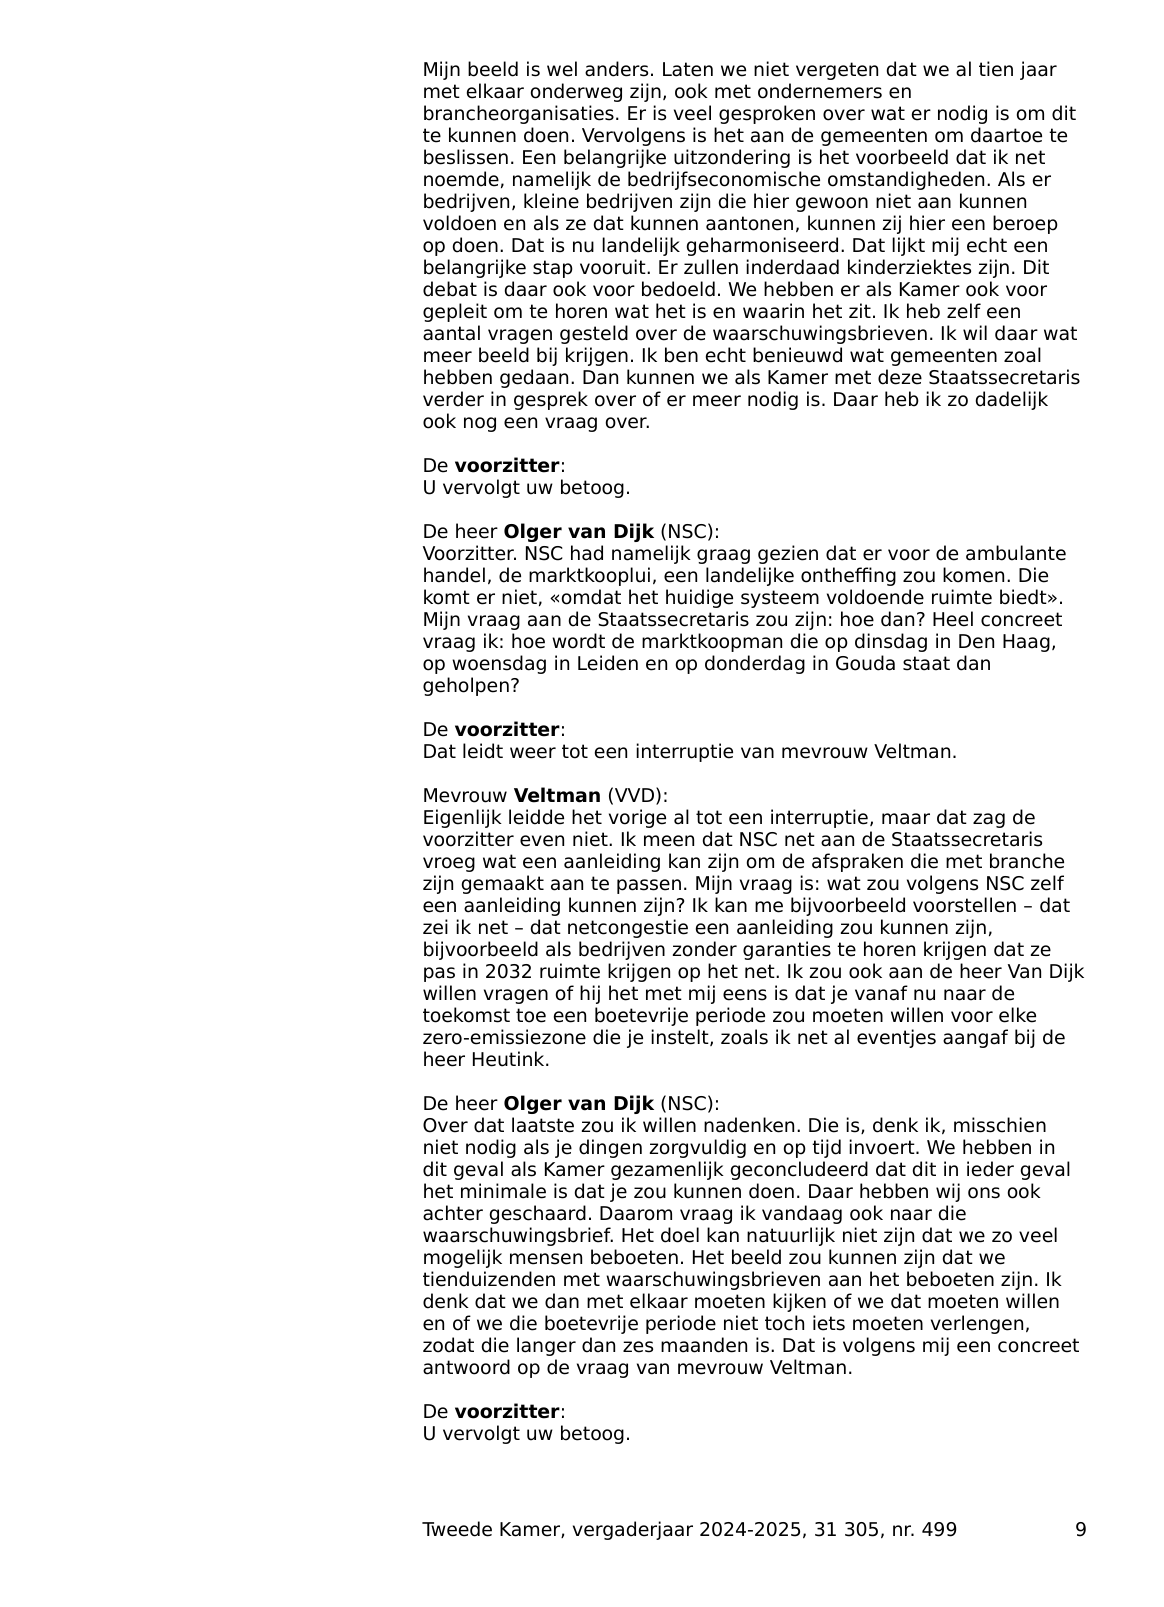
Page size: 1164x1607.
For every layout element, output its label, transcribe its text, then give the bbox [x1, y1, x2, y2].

text De voorzitter: [422, 719, 1087, 741]
text Voorzitter. NSC had namelijk graag gezien dat er voor de ambulante handel, de marktkooplui, een landelijke ontheffing zou komen. Die komt er niet, «omdat het huidige systeem voldoende ruimte biedt». Mijn vraag aan de Staatssecretaris zou zijn: hoe dan? Heel concreet vraag ik: hoe wordt de marktkoopman die op dinsdag in Den Haag, op woensdag in Leiden en op donderdag in Gouda staat dan geholpen? [422, 543, 1087, 697]
text De heer Olger van Dijk (NSC): [422, 521, 1087, 543]
text Eigenlijk leidde het vorige al tot een interruptie, maar dat zag de voorzitter even niet. Ik meen dat NSC net aan de Staatssecretaris vroeg wat een aanleiding kan zijn om de afspraken die met branche zijn gemaakt aan te passen. Mijn vraag is: wat zou volgens NSC zelf een aanleiding kunnen zijn? Ik kan me bijvoorbeeld voorstellen – dat zei ik net – dat netcongestie een aanleiding zou kunnen zijn, bijvoorbeeld als bedrijven zonder garanties te horen krijgen dat ze pas in 2032 ruimte krijgen op het net. Ik zou ook aan de heer Van Dijk willen vragen of hij het met mij eens is dat je vanaf nu naar de toekomst toe een boetevrije periode zou moeten willen voor elke zero-emissiezone die je instelt, zoals ik net al eventjes aangaf bij de heer Heutink. [422, 807, 1087, 1071]
text De heer Olger van Dijk (NSC): [422, 1093, 1087, 1115]
text Over dat laatste zou ik willen nadenken. Die is, denk ik, misschien niet nodig als je dingen zorgvuldig en op tijd invoert. We hebben in dit geval als Kamer gezamenlijk geconcludeerd dat dit in ieder geval het minimale is dat je zou kunnen doen. Daar hebben wij ons ook achter geschaard. Daarom vraag ik vandaag ook naar die waarschuwingsbrief. Het doel kan natuurlijk niet zijn dat we zo veel mogelijk mensen beboeten. Het beeld zou kunnen zijn dat we tienduizenden met waarschuwingsbrieven aan het beboeten zijn. Ik denk dat we dan met elkaar moeten kijken of we dat moeten willen en of we die boetevrije periode niet toch iets moeten verlengen, zodat die langer dan zes maanden is. Dat is volgens mij een concreet antwoord op de vraag van mevrouw Veltman. [422, 1115, 1087, 1379]
text De voorzitter: [422, 1401, 1087, 1423]
text De voorzitter: [422, 455, 1087, 477]
text U vervolgt uw betoog. [422, 477, 1087, 499]
text Mijn beeld is wel anders. Laten we niet vergeten dat we al tien jaar met elkaar onderweg zijn, ook met ondernemers en brancheorganisaties. Er is veel gesproken over wat er nodig is om dit te kunnen doen. Vervolgens is het aan de gemeenten om daartoe te beslissen. Een belangrijke uitzondering is het voorbeeld dat ik net noemde, namelijk de bedrijfseconomische omstandigheden. Als er bedrijven, kleine bedrijven zijn die hier gewoon niet aan kunnen voldoen en als ze dat kunnen aantonen, kunnen zij hier een beroep op doen. Dat is nu landelijk geharmoniseerd. Dat lijkt mij echt een belangrijke stap vooruit. Er zullen inderdaad kinderziektes zijn. Dit debat is daar ook voor bedoeld. We hebben er als Kamer ook voor gepleit om te horen wat het is en waarin het zit. Ik heb zelf een aantal vragen gesteld over de waarschuwingsbrieven. Ik wil daar wat meer beeld bij krijgen. Ik ben echt benieuwd wat gemeenten zoal hebben gedaan. Dan kunnen we als Kamer met deze Staatssecretaris verder in gesprek over of er meer nodig is. Daar heb ik zo dadelijk ook nog een vraag over. [422, 59, 1087, 433]
text Mevrouw Veltman (VVD): [422, 785, 1087, 807]
text Dat leidt weer tot een interruptie van mevrouw Veltman. [422, 741, 1087, 763]
text U vervolgt uw betoog. [422, 1423, 1087, 1445]
